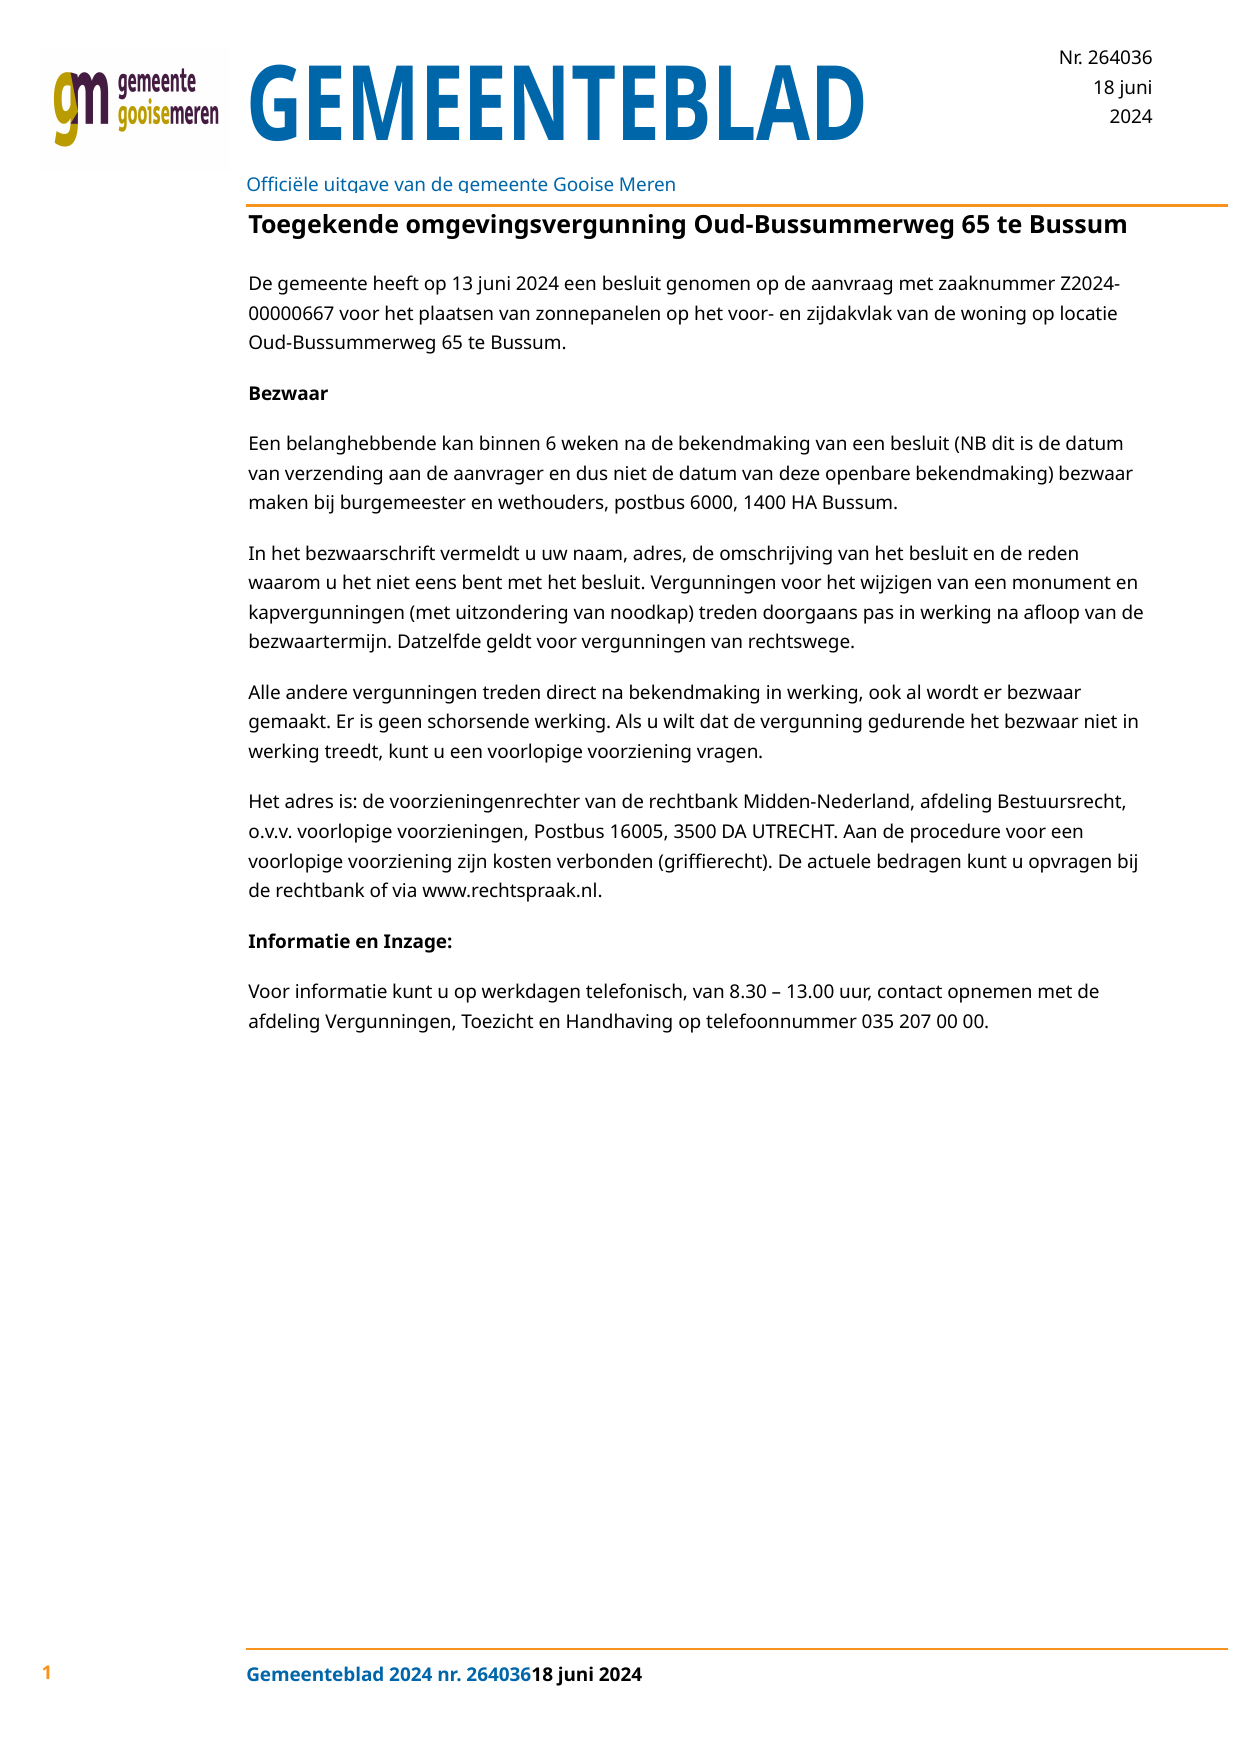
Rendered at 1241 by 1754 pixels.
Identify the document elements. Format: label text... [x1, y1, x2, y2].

text Informatie en Inzage: [248, 928, 1152, 953]
text Alle andere vergunningen treden direct na bekendmaking in werking, ook al wordt er bezwaar gemaakt. Er is geen schorsende werking. Als u wilt dat de vergunning gedurende het bezwaar niet in werking treedt, kunt u een voorlopige voorziening vragen. [248, 679, 1152, 764]
picture [41, 47, 231, 172]
text Voor informatie kunt u op werkdagen telefonisch, van 8.30 – 13.00 uur, contact opnemen met de afdeling Vergunningen, Toezicht en Handhaving op telefoonnummer 035 207 00 00. [248, 978, 1152, 1033]
text De gemeente heeft op 13 juni 2024 een besluit genomen op de aanvraag met zaaknummer Z2024-00000667 voor het plaatsen van zonnepanelen op het voor- en zijdakvlak van de woning op locatie Oud-Bussummerweg 65 te Bussum. [248, 270, 1152, 355]
text In het bezwaarschrift vermeldt u uw naam, adres, de omschrijving van het besluit en de reden waarom u het niet eens bent met het besluit. Vergunningen voor het wijzigen van een monument en kapvergunningen (met uitzondering van noodkap) treden doorgaans pas in werking na afloop van de bezwaartermijn. Datzelfde geldt voor vergunningen van rechtswege. [248, 540, 1152, 654]
text Het adres is: de voorzieningenrechter van de rechtbank Midden-Nederland, afdeling Bestuursrecht, o.v.v. voorlopige voorzieningen, Postbus 16005, 3500 DA UTRECHT. Aan de procedure voor een voorlopige voorziening zijn kosten verbonden (griffierecht). De actuele bedragen kunt u opvragen bij de rechtbank of via www.rechtspraak.nl. [248, 789, 1152, 903]
text Bezwaar [248, 380, 1152, 406]
text Een belanghebbende kan binnen 6 weken na de bekendmaking van een besluit (NB dit is de datum van verzending aan de aanvrager en dus niet de datum van deze openbare bekendmaking) bezwaar maken bij burgemeester en wethouders, postbus 6000, 1400 HA Bussum. [248, 430, 1152, 515]
text Toegekende omgevingsvergunning Oud-Bussummerweg 65 te Bussum [248, 207, 1152, 241]
